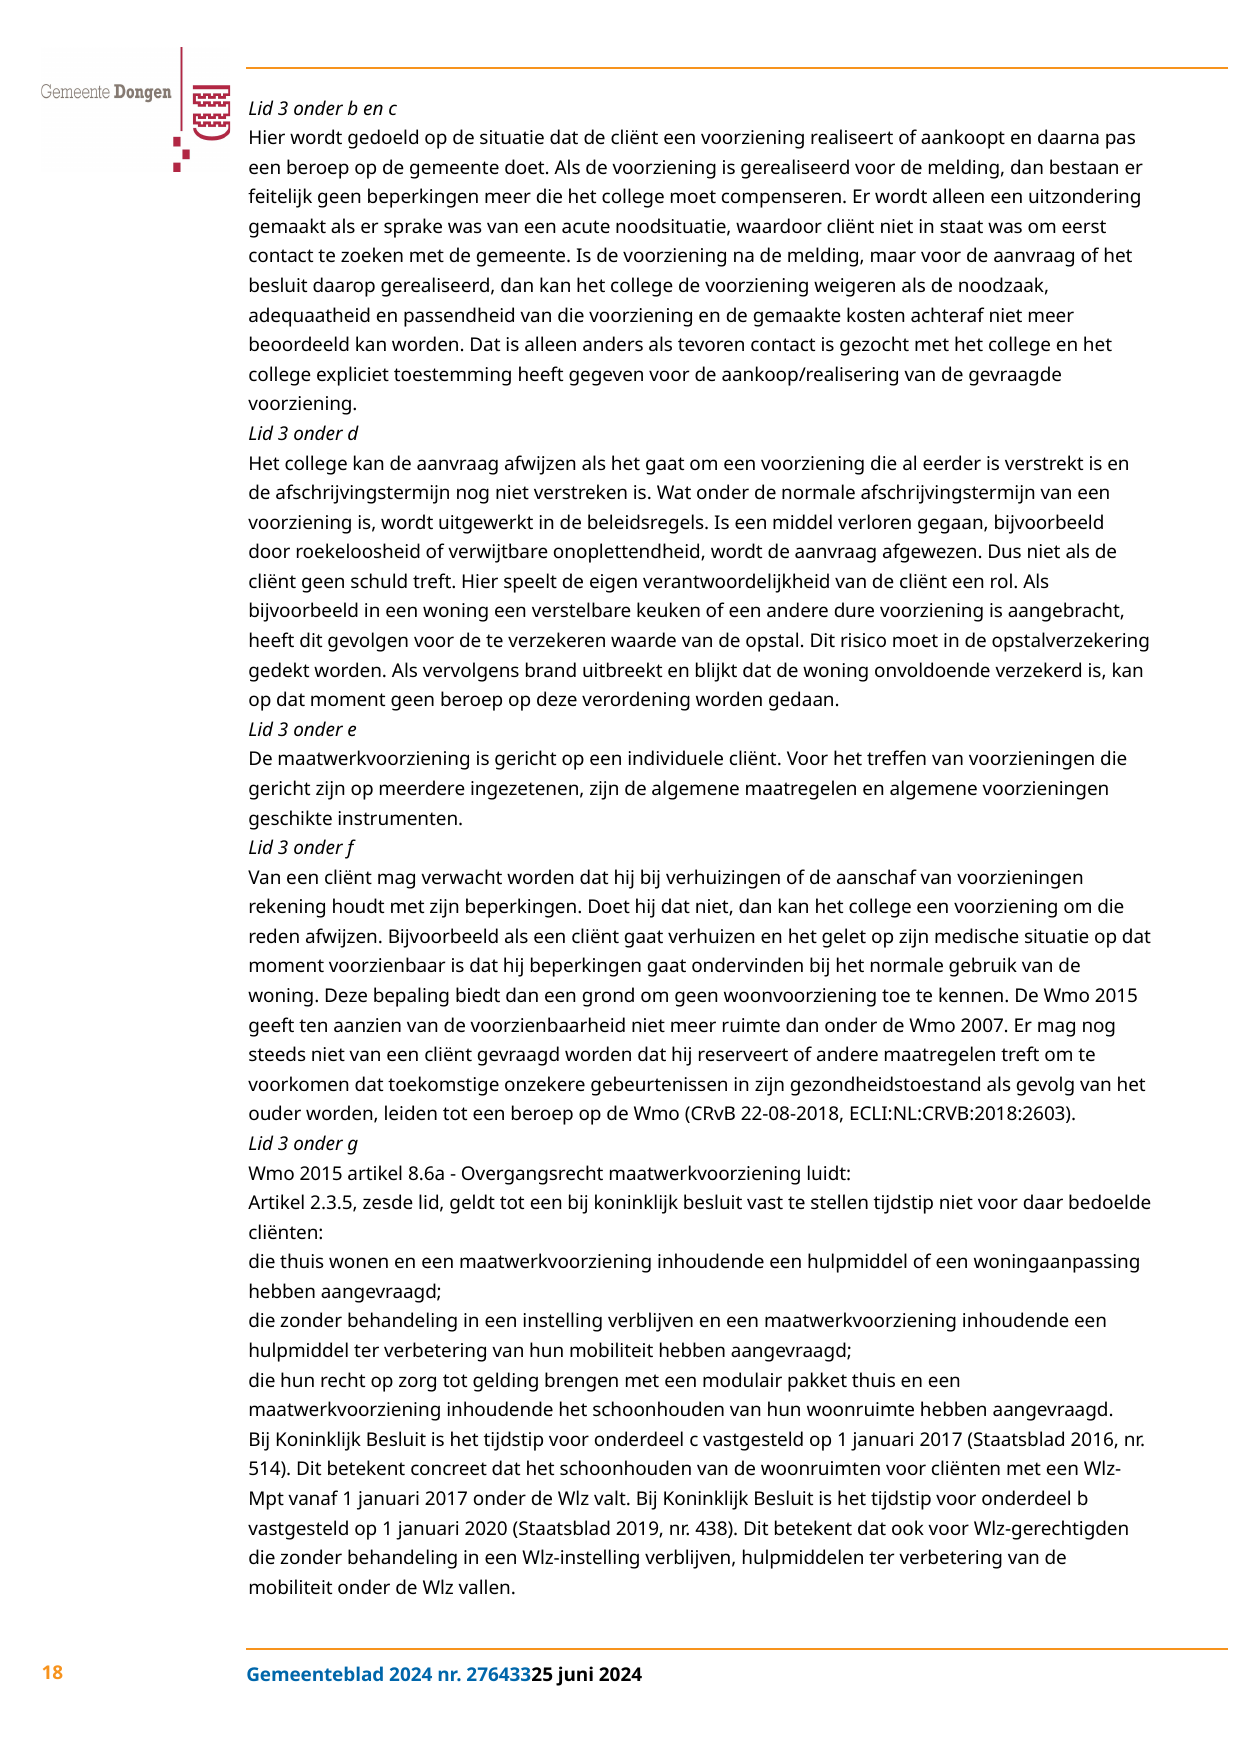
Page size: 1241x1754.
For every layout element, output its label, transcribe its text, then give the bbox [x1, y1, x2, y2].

text Het college kan de aanvraag afwijzen als het gaat om een voorziening die al eerder is verstrekt is en de afschrijvingstermijn nog niet verstreken is. Wat onder de normale afschrijvingstermijn van een voorziening is, wordt uitgewerkt in de beleidsregels. Is een middel verloren gegaan, bijvoorbeeld door roekeloosheid of verwijtbare onoplettendheid, wordt de aanvraag afgewezen. Dus niet als de cliënt geen schuld treft. Hier speelt de eigen verantwoordelijkheid van de cliënt een rol. Als bijvoorbeeld in een woning een verstelbare keuken of een andere dure voorziening is aangebracht, heeft dit gevolgen voor de te verzekeren waarde van de opstal. Dit risico moet in de opstalverzekering gedekt worden. Als vervolgens brand uitbreekt en blijkt dat de woning onvoldoende verzekerd is, kan op dat moment geen beroep op deze verordening worden gedaan. [248, 450, 1152, 712]
text Lid 3 onder b en c [248, 95, 1152, 121]
text die zonder behandeling in een instelling verblijven en een maatwerkvoorziening inhoudende een hulpmiddel ter verbetering van hun mobiliteit hebben aangevraagd; [248, 1308, 1152, 1363]
text die hun recht op zorg tot gelding brengen met een modulair pakket thuis en een maatwerkvoorziening inhoudende het schoonhouden van hun woonruimte hebben aangevraagd. [248, 1367, 1152, 1422]
text Lid 3 onder e [248, 716, 1152, 742]
text Lid 3 onder g [248, 1130, 1152, 1156]
text Hier wordt gedoeld op de situatie dat de cliënt een voorziening realiseert of aankoopt en daarna pas een beroep op de gemeente doet. Als de voorziening is gerealiseerd voor de melding, dan bestaan er feitelijk geen beperkingen meer die het college moet compenseren. Er wordt alleen een uitzondering gemaakt als er sprake was van een acute noodsituatie, waardoor cliënt niet in staat was om eerst contact te zoeken met de gemeente. Is de voorziening na de melding, maar voor de aanvraag of het besluit daarop gerealiseerd, dan kan het college de voorziening weigeren als de noodzaak, adequaatheid en passendheid van die voorziening en de gemaakte kosten achteraf niet meer beoordeeld kan worden. Dat is alleen anders als tevoren contact is gezocht met het college en het college expliciet toestemming heeft gegeven voor de aankoop/realisering van de gevraagde voorziening. [248, 124, 1152, 416]
text Lid 3 onder d [248, 420, 1152, 446]
picture [41, 47, 231, 172]
text Lid 3 onder f [248, 834, 1152, 860]
text De maatwerkvoorziening is gericht op een individuele cliënt. Voor het treffen van voorzieningen die gericht zijn op meerdere ingezetenen, zijn de algemene maatregelen en algemene voorzieningen geschikte instrumenten. [248, 746, 1152, 831]
text Van een cliënt mag verwacht worden dat hij bij verhuizingen of de aanschaf van voorzieningen rekening houdt met zijn beperkingen. Doet hij dat niet, dan kan het college een voorziening om die reden afwijzen. Bijvoorbeeld als een cliënt gaat verhuizen en het gelet op zijn medische situatie op dat moment voorzienbaar is dat hij beperkingen gaat ondervinden bij het normale gebruik van de woning. Deze bepaling biedt dan een grond om geen woonvoorziening toe te kennen. De Wmo 2015 geeft ten aanzien van de voorzienbaarheid niet meer ruimte dan onder de Wmo 2007. Er mag nog steeds niet van een cliënt gevraagd worden dat hij reserveert of andere maatregelen treft om te voorkomen dat toekomstige onzekere gebeurtenissen in zijn gezondheidstoestand als gevolg van het ouder worden, leiden tot een beroep op de Wmo (CRvB 22-08-2018, ECLI:NL:CRVB:2018:2603). [248, 864, 1152, 1126]
text Wmo 2015 artikel 8.6a - Overgangsrecht maatwerkvoorziening luidt: [248, 1160, 1152, 1186]
text Artikel 2.3.5, zesde lid, geldt tot een bij koninklijk besluit vast te stellen tijdstip niet voor daar bedoelde cliënten: [248, 1189, 1152, 1245]
text die thuis wonen en een maatwerkvoorziening inhoudende een hulpmiddel of een woningaanpassing hebben aangevraagd; [248, 1248, 1152, 1304]
text Bij Koninklijk Besluit is het tijdstip voor onderdeel c vastgesteld op 1 januari 2017 (Staatsblad 2016, nr. 514). Dit betekent concreet dat het schoonhouden van de woonruimten voor cliënten met een Wlz-Mpt vanaf 1 januari 2017 onder de Wlz valt. Bij Koninklijk Besluit is het tijdstip voor onderdeel b vastgesteld op 1 januari 2020 (Staatsblad 2019, nr. 438). Dit betekent dat ook voor Wlz-gerechtigden die zonder behandeling in een Wlz-instelling verblijven, hulpmiddelen ter verbetering van de mobiliteit onder de Wlz vallen. [248, 1426, 1152, 1600]
